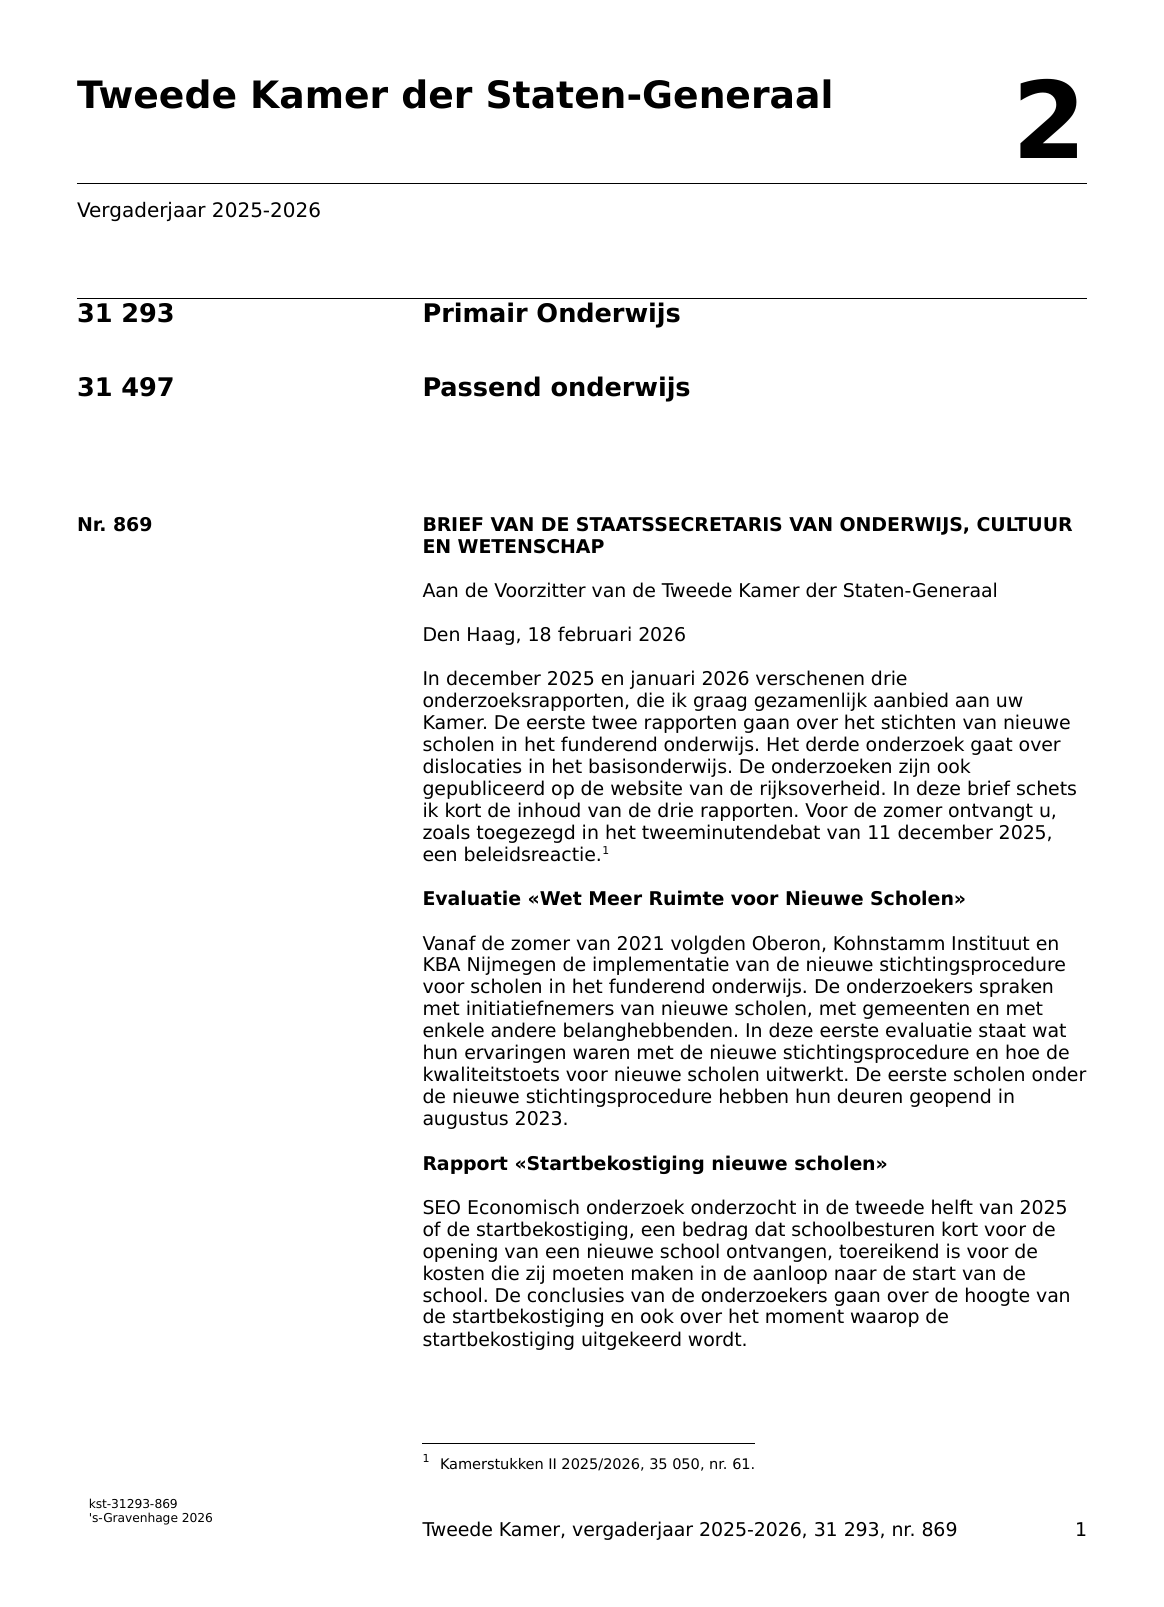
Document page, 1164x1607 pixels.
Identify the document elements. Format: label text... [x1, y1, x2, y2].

text kst-31293-869 [88, 1497, 323, 1511]
subtitle Nr. 869 BRIEF VAN DE STAATSSECRETARIS VAN ONDERWIJS, CULTUUR EN WETENSCHAP [77, 514, 1087, 558]
subtitle Rapport «Startbekostiging nieuwe scholen» [422, 1152, 1087, 1174]
table_header 2 [886, 59, 1087, 183]
text SEO Economisch onderzoek onderzocht in de tweede helft van 2025 of de startbekostiging, een bedrag dat schoolbesturen kort voor de opening van een nieuwe school ontvangen, toereikend is voor de kosten die zij moeten maken in de aanloop naar de start van de school. De conclusies van de onderzoekers gaan over de hoogte van de startbekostiging en ook over het moment waarop de startbekostiging uitgekeerd wordt. [422, 1197, 1087, 1350]
text Den Haag, 18 februari 2026 [422, 624, 1087, 646]
subtitle 31 293 Primair Onderwijs [77, 299, 1087, 329]
text Kamerstukken II 2025/2026, 35 050, nr. 61. [422, 1452, 1087, 1474]
subtitle Evaluatie «Wet Meer Ruimte voor Nieuwe Scholen» [422, 888, 1087, 910]
table_header Tweede Kamer der Staten-Generaal [77, 59, 886, 183]
table_cell Vergaderjaar 2025-2026 [77, 184, 1087, 298]
text In december 2025 en januari 2026 verschenen drie onderzoeksrapporten, die ik graag gezamenlijk aanbied aan uw Kamer. De eerste twee rapporten gaan over het stichten van nieuwe scholen in het funderend onderwijs. Het derde onderzoek gaat over dislocaties in het basisonderwijs. De onderzoeken zijn ook gepubliceerd op de website van de rijksoverheid. In deze brief schets ik kort de inhoud van de drie rapporten. Voor de zomer ontvangt u, zoals toegezegd in het tweeminutendebat van 11 december 2025, een beleidsreactie. [422, 668, 1087, 866]
text Aan de Voorzitter van de Tweede Kamer der Staten-Generaal [422, 580, 1087, 602]
subtitle 31 497 Passend onderwijs [77, 373, 1087, 403]
text 's-Gravenhage 2026 [88, 1511, 323, 1525]
text Vanaf de zomer van 2021 volgden Oberon, Kohnstamm Instituut en KBA Nijmegen de implementatie van de nieuwe stichtingsprocedure voor scholen in het funderend onderwijs. De onderzoekers spraken met initiatiefnemers van nieuwe scholen, met gemeenten en met enkele andere belanghebbenden. In deze eerste evaluatie staat wat hun ervaringen waren met de nieuwe stichtingsprocedure en hoe de kwaliteitstoets voor nieuwe scholen uitwerkt. De eerste scholen onder de nieuwe stichtingsprocedure hebben hun deuren geopend in augustus 2023. [422, 932, 1087, 1130]
